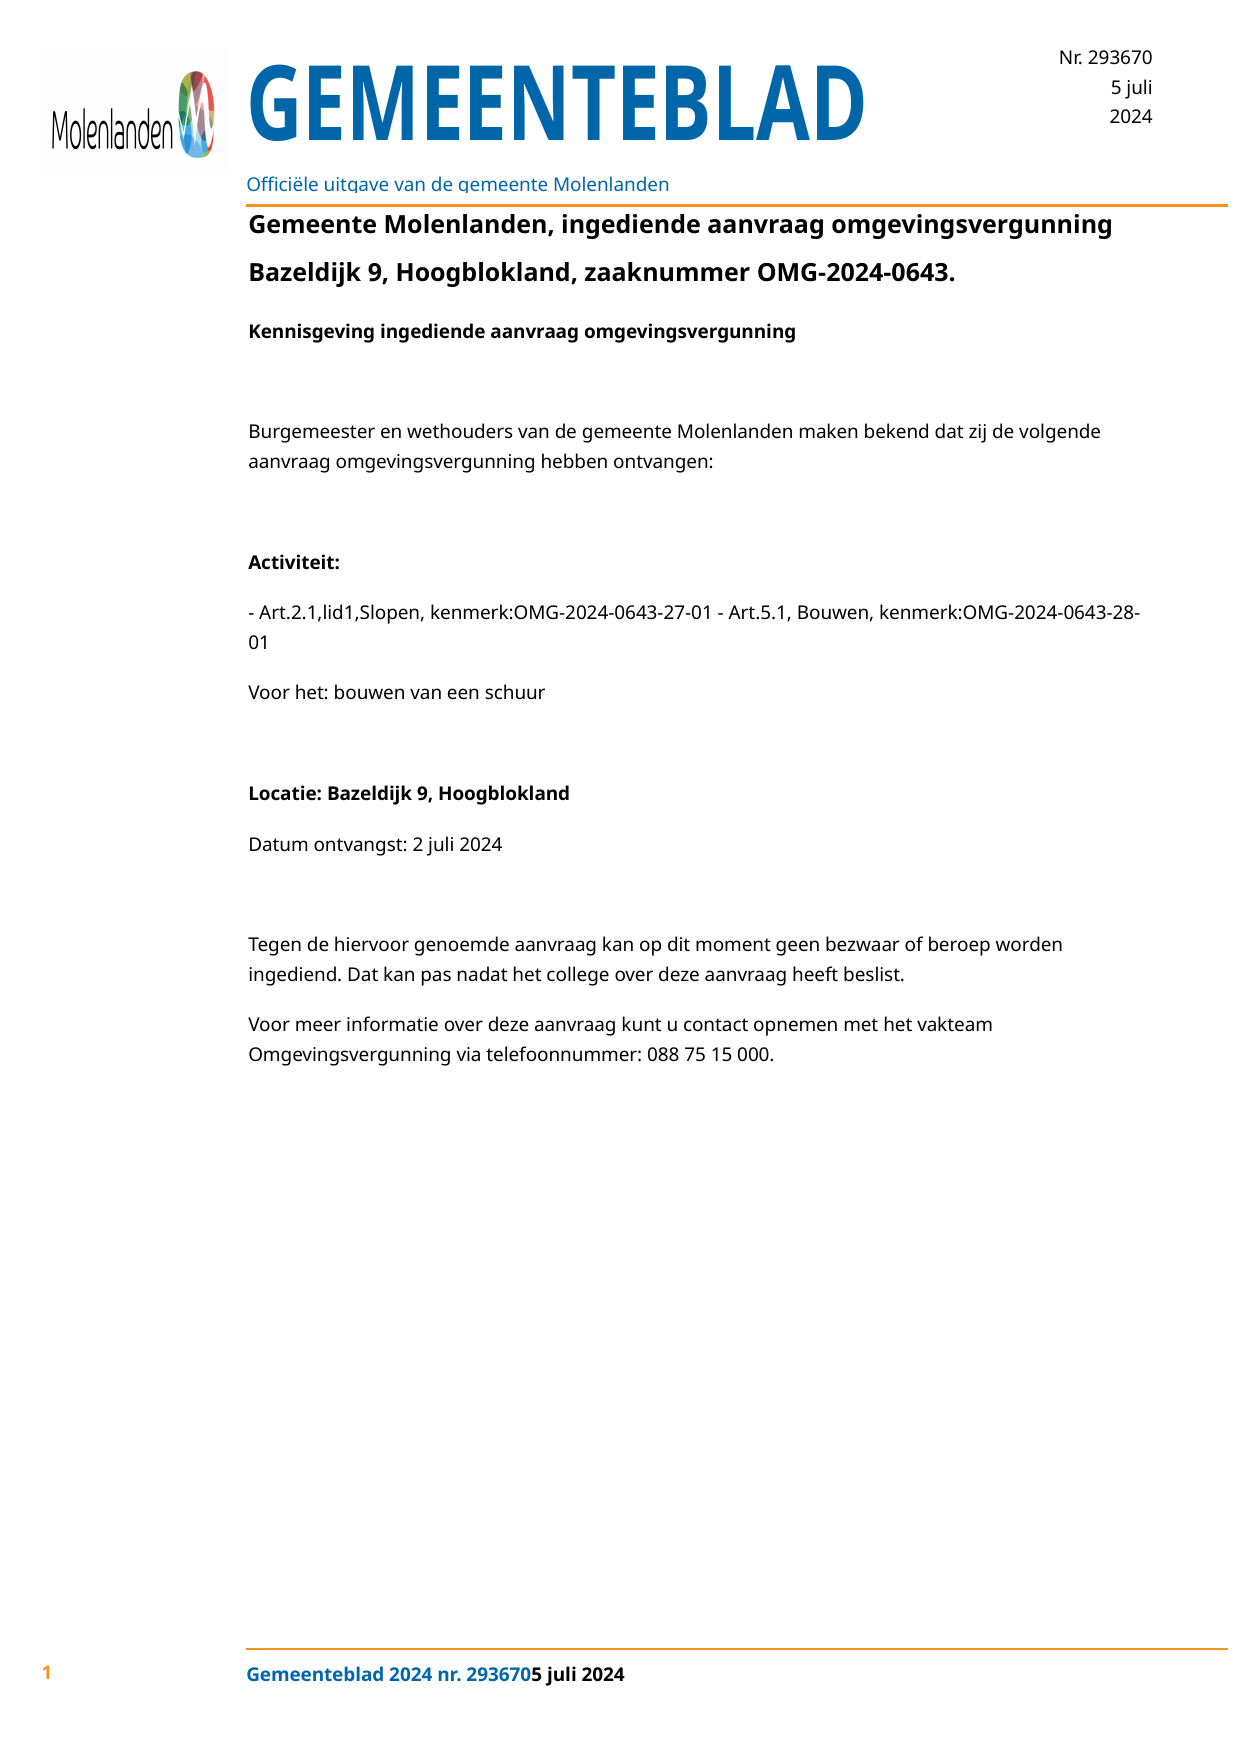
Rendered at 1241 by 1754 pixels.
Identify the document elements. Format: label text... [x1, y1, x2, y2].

text Voor het: bouwen van een schuur [248, 679, 1152, 705]
text Burgemeester en wethouders van de gemeente Molenlanden maken bekend dat zij de volgende aanvraag omgevingsvergunning hebben ontvangen: [248, 419, 1152, 474]
text Locatie: Bazeldijk 9, Hoogblokland [248, 780, 1152, 806]
text Voor meer informatie over deze aanvraag kunt u contact opnemen met het vakteam Omgevingsvergunning via telefoonnummer: 088 75 15 000. [248, 1012, 1152, 1067]
text Gemeente Molenlanden, ingediende aanvraag omgevingsvergunning Bazeldijk 9, Hoogblokland, zaaknummer OMG-2024-0643. [248, 207, 1152, 288]
text Tegen de hiervoor genoemde aanvraag kan op dit moment geen bezwaar of beroep worden ingediend. Dat kan pas nadat het college over deze aanvraag heeft beslist. [248, 932, 1152, 987]
text - Art.2.1,lid1,Slopen, kenmerk:OMG-2024-0643-27-01 - Art.5.1, Bouwen, kenmerk:OMG-2024-0643-28-01 [248, 599, 1152, 655]
picture [41, 47, 231, 172]
text Kennisgeving ingediende aanvraag omgevingsvergunning [248, 318, 1152, 344]
text Activiteit: [248, 549, 1152, 575]
text Datum ontvangst: 2 juli 2024 [248, 831, 1152, 857]
